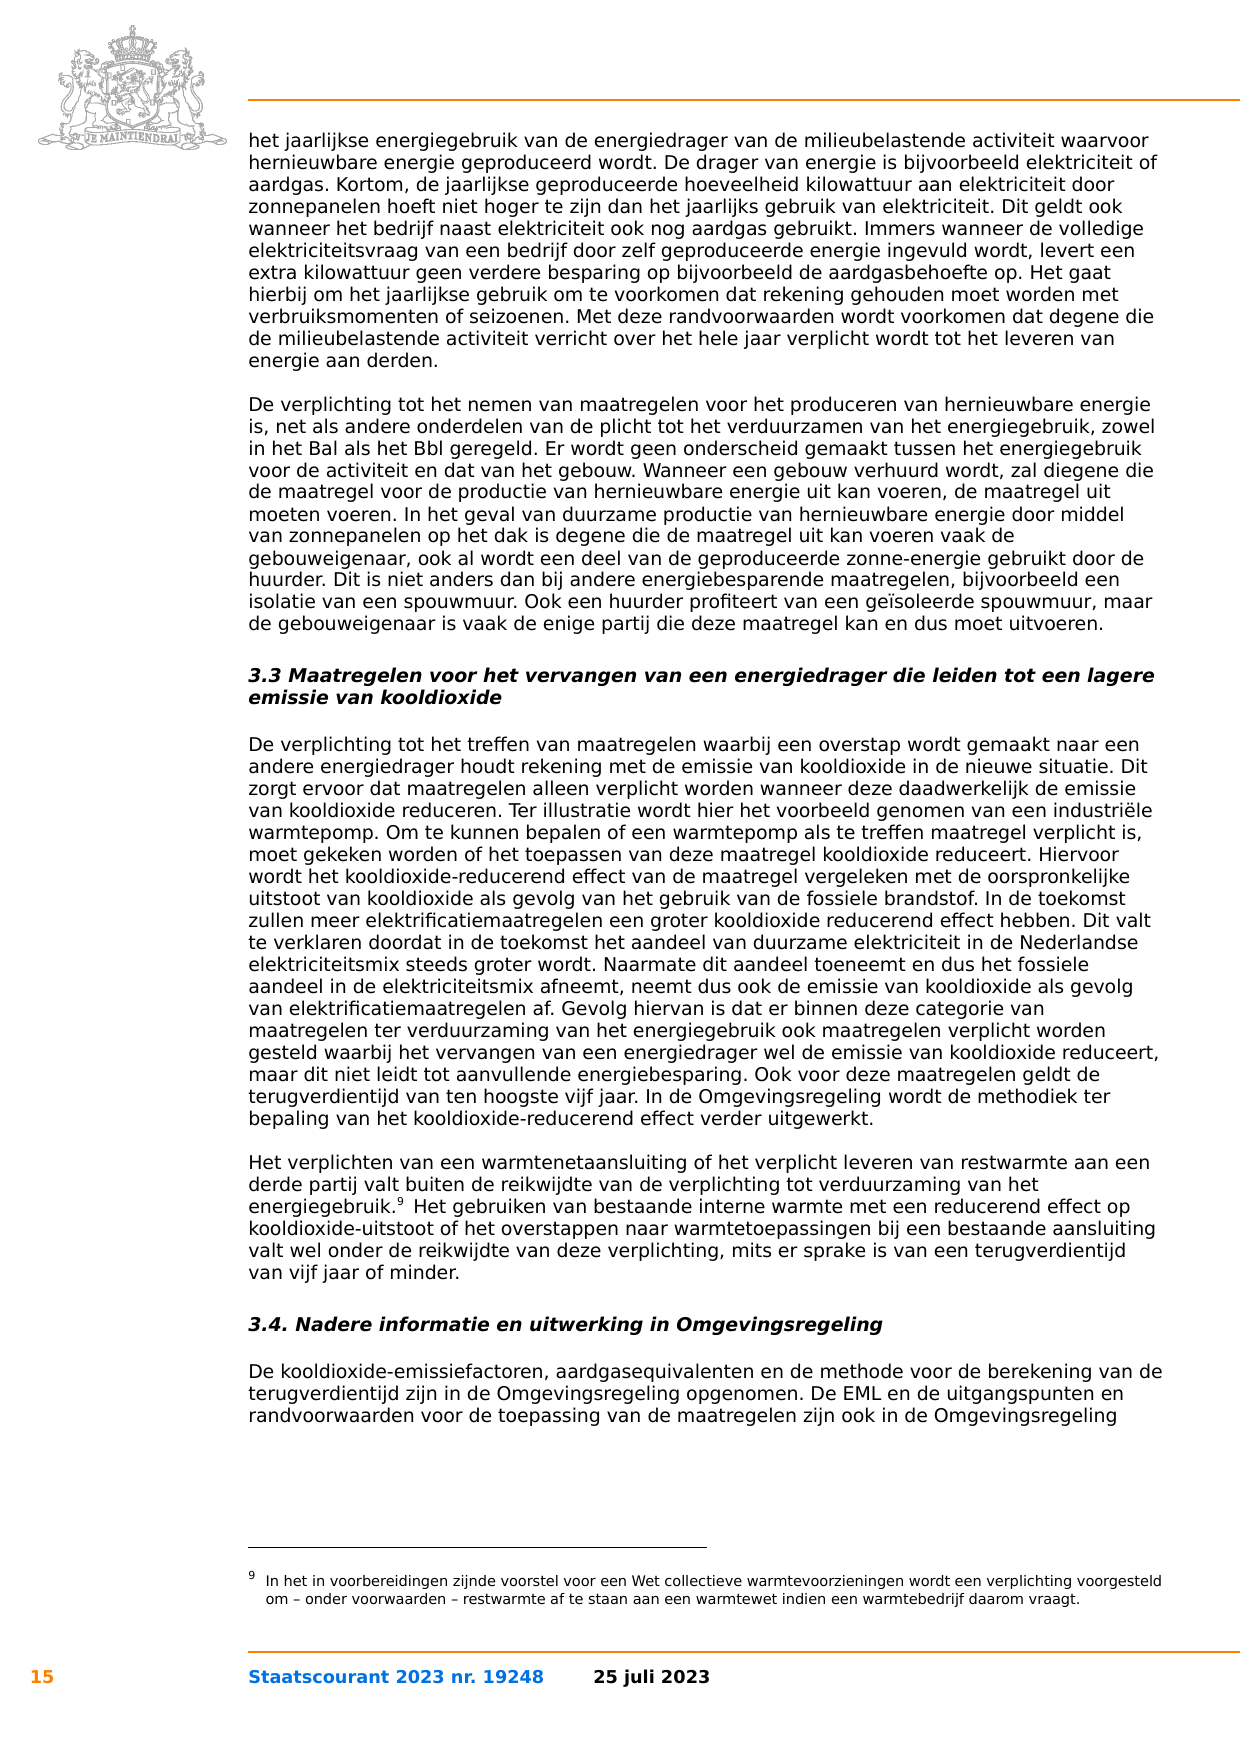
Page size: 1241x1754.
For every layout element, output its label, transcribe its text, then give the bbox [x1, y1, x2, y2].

subtitle 3.3 Maatregelen voor het vervangen van een energiedrager die leiden tot een lagere emissie van kooldioxide [248, 665, 1163, 709]
text De kooldioxide-emissiefactoren, aardgasequivalenten en de methode voor de berekening van de terugverdientijd zijn in de Omgevingsregeling opgenomen. De EML en de uitgangspunten en randvoorwaarden voor de toepassing van de maatregelen zijn ook in de Omgevingsregeling [248, 1361, 1163, 1427]
text De verplichting tot het nemen van maatregelen voor het produceren van hernieuwbare energie is, net als andere onderdelen van de plicht tot het verduurzamen van het energiegebruik, zowel in het Bal als het Bbl geregeld. Er wordt geen onderscheid gemaakt tussen het energiegebruik voor de activiteit en dat van het gebouw. Wanneer een gebouw verhuurd wordt, zal diegene die de maatregel voor de productie van hernieuwbare energie uit kan voeren, de maatregel uit moeten voeren. In het geval van duurzame productie van hernieuwbare energie door middel van zonnepanelen op het dak is degene die de maatregel uit kan voeren vaak de gebouweigenaar, ook al wordt een deel van de geproduceerde zonne-energie gebruikt door de huurder. Dit is niet anders dan bij andere energiebesparende maatregelen, bijvoorbeeld een isolatie van een spouwmuur. Ook een huurder profiteert van een geïsoleerde spouwmuur, maar de gebouweigenaar is vaak de enige partij die deze maatregel kan en dus moet uitvoeren. [248, 393, 1163, 635]
text De verplichting tot het treffen van maatregelen waarbij een overstap wordt gemaakt naar een andere energiedrager houdt rekening met de emissie van kooldioxide in de nieuwe situatie. Dit zorgt ervoor dat maatregelen alleen verplicht worden wanneer deze daadwerkelijk de emissie van kooldioxide reduceren. Ter illustratie wordt hier het voorbeeld genomen van een industriële warmtepomp. Om te kunnen bepalen of een warmtepomp als te treffen maatregel verplicht is, moet gekeken worden of het toepassen van deze maatregel kooldioxide reduceert. Hiervoor wordt het kooldioxide-reducerend effect van de maatregel vergeleken met de oorspronkelijke uitstoot van kooldioxide als gevolg van het gebruik van de fossiele brandstof. In de toekomst zullen meer elektrificatiemaatregelen een groter kooldioxide reducerend effect hebben. Dit valt te verklaren doordat in de toekomst het aandeel van duurzame elektriciteit in de Nederlandse elektriciteitsmix steeds groter wordt. Naarmate dit aandeel toeneemt en dus het fossiele aandeel in de elektriciteitsmix afneemt, neemt dus ook de emissie van kooldioxide als gevolg van elektrificatiemaatregelen af. Gevolg hiervan is dat er binnen deze categorie van maatregelen ter verduurzaming van het energiegebruik ook maatregelen verplicht worden gesteld waarbij het vervangen van een energiedrager wel de emissie van kooldioxide reduceert, maar dit niet leidt tot aanvullende energiebesparing. Ook voor deze maatregelen geldt de terugverdientijd van ten hoogste vijf jaar. In de Omgevingsregeling wordt de methodiek ter bepaling van het kooldioxide-reducerend effect verder uitgewerkt. [248, 734, 1163, 1130]
text Het verplichten van een warmtenetaansluiting of het verplicht leveren van restwarmte aan een derde partij valt buiten de reikwijdte van de verplichting tot verduurzaming van het energiegebruik. Het gebruiken van bestaande interne warmte met een reducerend effect op kooldioxide-uitstoot of het overstappen naar warmtetoepassingen bij een bestaande aansluiting valt wel onder de reikwijdte van deze verplichting, mits er sprake is van een terugverdientijd van vijf jaar of minder. [248, 1152, 1163, 1284]
picture [38, 25, 227, 150]
text het jaarlijkse energiegebruik van de energiedrager van de milieubelastende activiteit waarvoor hernieuwbare energie geproduceerd wordt. De drager van energie is bijvoorbeeld elektriciteit of aardgas. Kortom, de jaarlijkse geproduceerde hoeveelheid kilowattuur aan elektriciteit door zonnepanelen hoeft niet hoger te zijn dan het jaarlijks gebruik van elektriciteit. Dit geldt ook wanneer het bedrijf naast elektriciteit ook nog aardgas gebruikt. Immers wanneer de volledige elektriciteitsvraag van een bedrijf door zelf geproduceerde energie ingevuld wordt, levert een extra kilowattuur geen verdere besparing op bijvoorbeeld de aardgasbehoefte op. Het gaat hierbij om het jaarlijkse gebruik om te voorkomen dat rekening gehouden moet worden met verbruiksmomenten of seizoenen. Met deze randvoorwaarden wordt voorkomen dat degene die de milieubelastende activiteit verricht over het hele jaar verplicht wordt tot het leveren van energie aan derden. [248, 130, 1163, 372]
subtitle 3.4. Nadere informatie en uitwerking in Omgevingsregeling [248, 1314, 1163, 1336]
text In het in voorbereidingen zijnde voorstel voor een Wet collectieve warmtevoorzieningen wordt een verplichting voorgesteld om – onder voorwaarden – restwarmte af te staan aan een warmtewet indien een warmtebedrijf daarom vraagt. [248, 1569, 1163, 1608]
